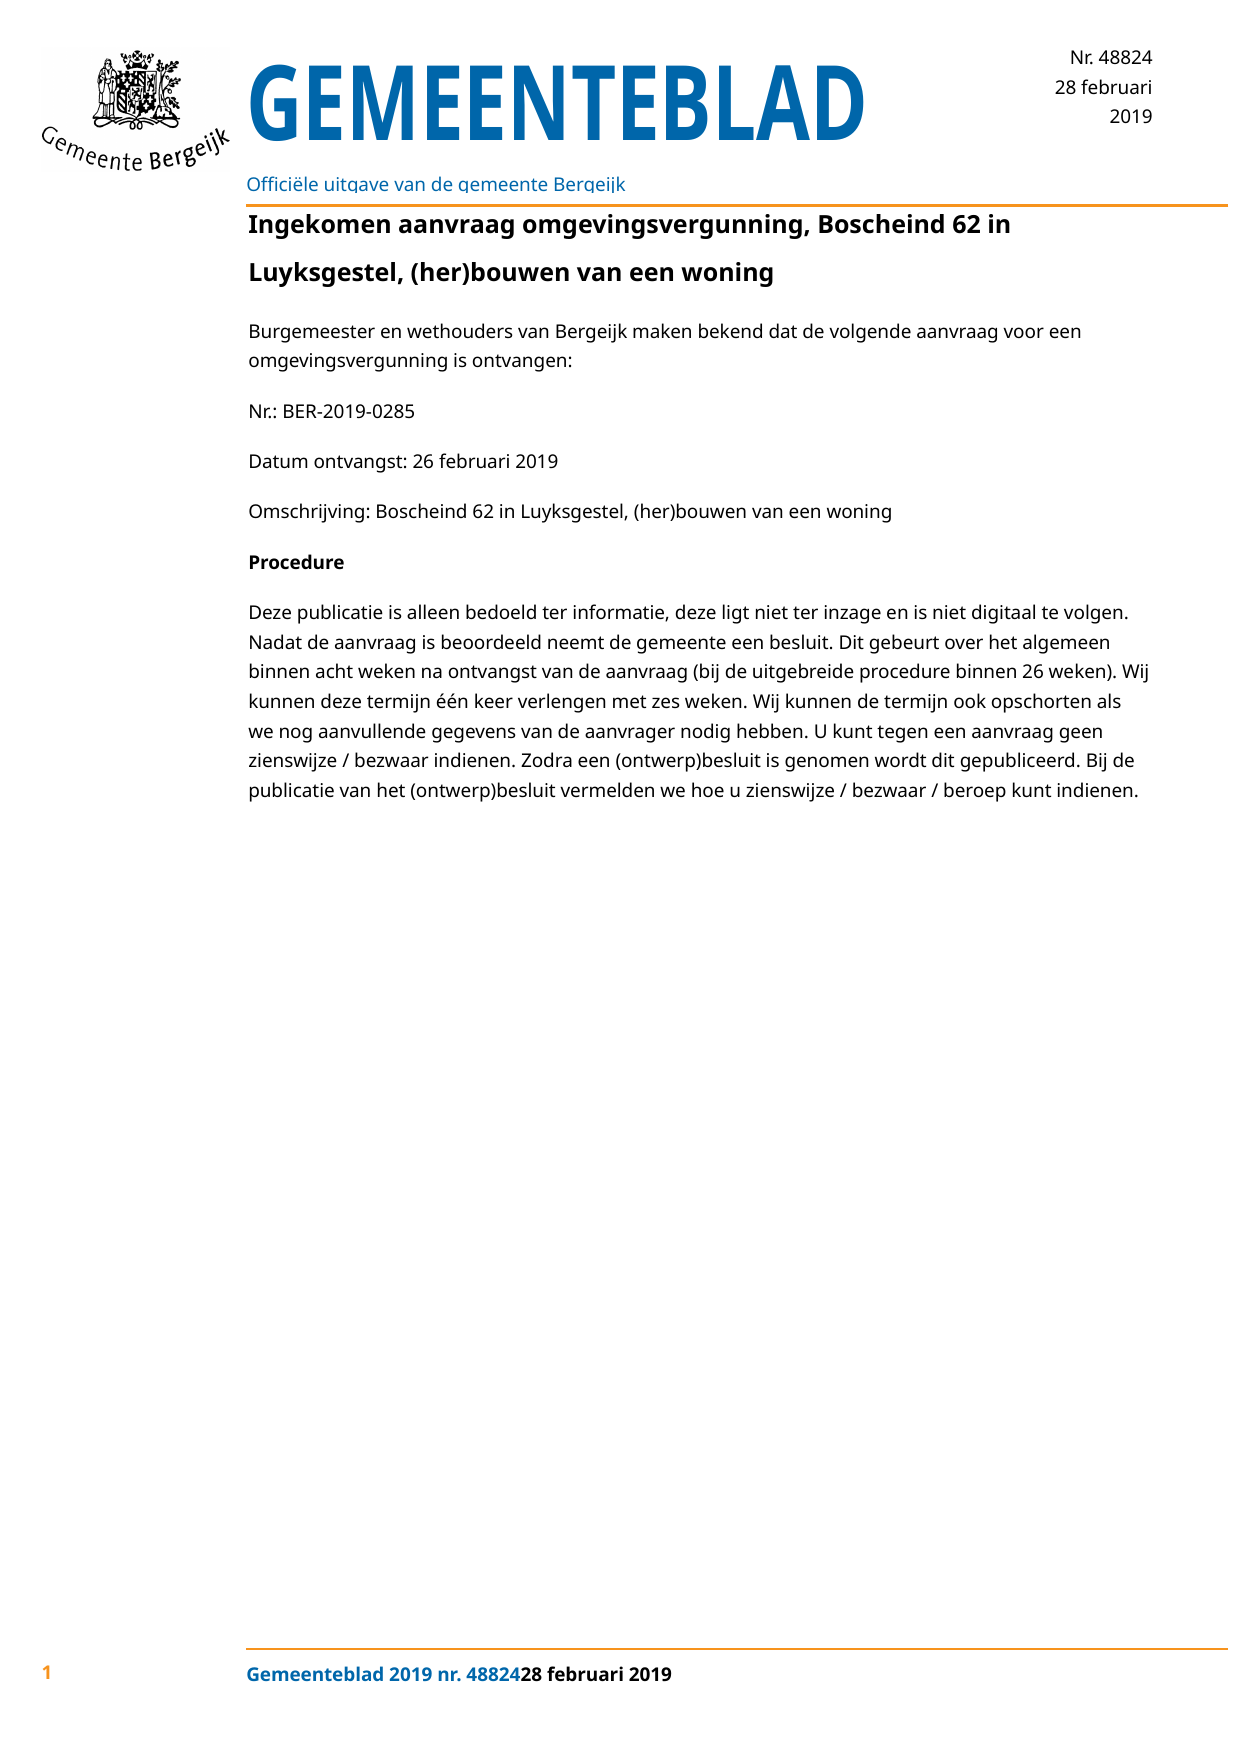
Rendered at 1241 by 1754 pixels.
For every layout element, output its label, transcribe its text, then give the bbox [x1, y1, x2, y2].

text Ingekomen aanvraag omgevingsvergunning, Boscheind 62 in Luyksgestel, (her)bouwen van een woning [248, 207, 1152, 288]
text Burgemeester en wethouders van Bergeijk maken bekend dat de volgende aanvraag voor een omgevingsvergunning is ontvangen: [248, 318, 1152, 373]
text Deze publicatie is alleen bedoeld ter informatie, deze ligt niet ter inzage en is niet digitaal te volgen. Nadat de aanvraag is beoordeeld neemt de gemeente een besluit. Dit gebeurt over het algemeen binnen acht weken na ontvangst van de aanvraag (bij de uitgebreide procedure binnen 26 weken). Wij kunnen deze termijn één keer verlengen met zes weken. Wij kunnen de termijn ook opschorten als we nog aanvullende gegevens van de aanvrager nodig hebben. U kunt tegen een aanvraag geen zienswijze / bezwaar indienen. Zodra een (ontwerp)besluit is genomen wordt dit gepubliceerd. Bij de publicatie van het (ontwerp)besluit vermelden we hoe u zienswijze / bezwaar / beroep kunt indienen. [248, 599, 1152, 803]
text Procedure [248, 549, 1152, 575]
text Nr.: BER-2019-0285 [248, 398, 1152, 424]
text Omschrijving: Boscheind 62 in Luyksgestel, (her)bouwen van een woning [248, 499, 1152, 524]
text Datum ontvangst: 26 februari 2019 [248, 448, 1152, 474]
picture [41, 47, 231, 172]
